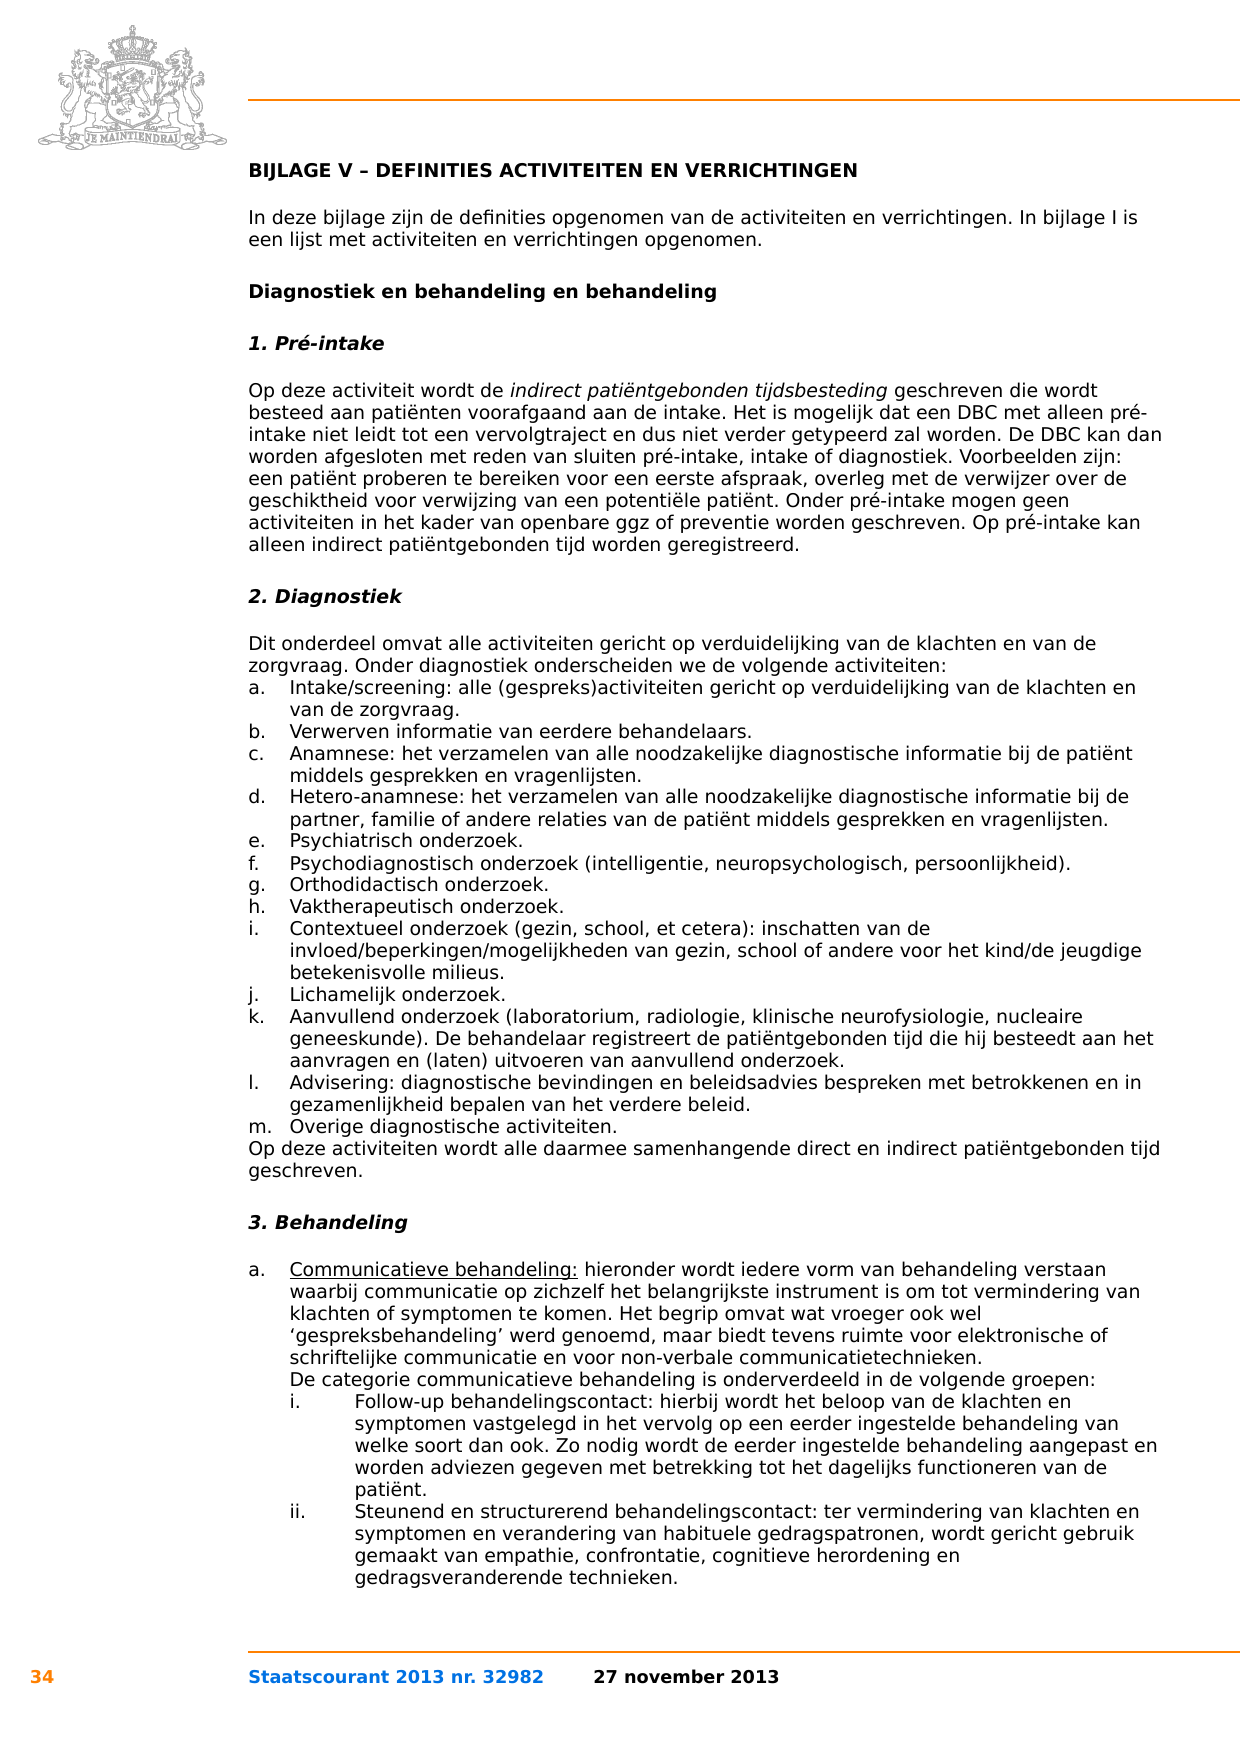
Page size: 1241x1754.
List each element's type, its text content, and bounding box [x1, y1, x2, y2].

text f. Psychodiagnostisch onderzoek (intelligentie, neuropsychologisch, persoonlijkheid). [248, 852, 1163, 874]
text l. Advisering: diagnostische bevindingen en beleidsadvies bespreken met betrokkenen en in gezamenlijkheid bepalen van het verdere beleid. [248, 1072, 1163, 1116]
text e. Psychiatrisch onderzoek. [248, 830, 1163, 852]
text h. Vaktherapeutisch onderzoek. [248, 896, 1163, 918]
subtitle BIJLAGE V – DEFINITIES ACTIVITEITEN EN VERRICHTINGEN [248, 160, 1163, 182]
picture [38, 25, 227, 150]
text Dit onderdeel omvat alle activiteiten gericht op verduidelijking van de klachten en van de zorgvraag. Onder diagnostiek onderscheiden we de volgende activiteiten: [248, 633, 1163, 677]
text g. Orthodidactisch onderzoek. [248, 874, 1163, 896]
text a. Communicatieve behandeling: hieronder wordt iedere vorm van behandeling verstaan waarbij communicatie op zichzelf het belangrijkste instrument is om tot vermindering van klachten of symptomen te komen. Het begrip omvat wat vroeger ook wel ‘gespreksbehandeling’ werd genoemd, maar biedt tevens ruimte voor elektronische of schriftelijke communicatie en voor non-verbale communicatietechnieken. [248, 1259, 1163, 1369]
text k. Aanvullend onderzoek (laboratorium, radiologie, klinische neurofysiologie, nucleaire geneeskunde). De behandelaar registreert de patiëntgebonden tijd die hij besteedt aan het aanvragen en (laten) uitvoeren van aanvullend onderzoek. [248, 1006, 1163, 1072]
text c. Anamnese: het verzamelen van alle noodzakelijke diagnostische informatie bij de patiënt middels gesprekken en vragenlijsten. [248, 742, 1163, 786]
text i. Contextueel onderzoek (gezin, school, et cetera): inschatten van de invloed/beperkingen/mogelijkheden van gezin, school of andere voor het kind/de jeugdige betekenisvolle milieus. [248, 918, 1163, 984]
text m. Overige diagnostische activiteiten. [248, 1116, 1163, 1138]
subtitle Diagnostiek en behandeling en behandeling [248, 281, 1163, 303]
text i. Follow-up behandelingscontact: hierbij wordt het beloop van de klachten en symptomen vastgelegd in het vervolg op een eerder ingestelde behandeling van welke soort dan ook. Zo nodig wordt de eerder ingestelde behandeling aangepast en worden adviezen gegeven met betrekking tot het dagelijks functioneren van de patiënt. [289, 1391, 1163, 1501]
text Op deze activiteit wordt de indirect patiëntgebonden tijdsbesteding geschreven die wordt besteed aan patiënten voorafgaand aan de intake. Het is mogelijk dat een DBC met alleen pré-intake niet leidt tot een vervolgtraject en dus niet verder getypeerd zal worden. De DBC kan dan worden afgesloten met reden van sluiten pré-intake, intake of diagnostiek. Voorbeelden zijn: een patiënt proberen te bereiken voor een eerste afspraak, overleg met de verwijzer over de geschiktheid voor verwijzing van een potentiële patiënt. Onder pré-intake mogen geen activiteiten in het kader van openbare ggz of preventie worden geschreven. Op pré-intake kan alleen indirect patiëntgebonden tijd worden geregistreerd. [248, 380, 1163, 556]
text b. Verwerven informatie van eerdere behandelaars. [248, 721, 1163, 742]
text j. Lichamelijk onderzoek. [248, 984, 1163, 1006]
subtitle 2. Diagnostiek [248, 586, 1163, 608]
text d. Hetero-anamnese: het verzamelen van alle noodzakelijke diagnostische informatie bij de partner, familie of andere relaties van de patiënt middels gesprekken en vragenlijsten. [248, 786, 1163, 830]
subtitle 1. Pré-intake [248, 333, 1163, 355]
text ii. Steunend en structurerend behandelingscontact: ter vermindering van klachten en symptomen en verandering van habituele gedragspatronen, wordt gericht gebruik gemaakt van empathie, confrontatie, cognitieve herordening en gedragsveranderende technieken. [289, 1501, 1163, 1589]
text In deze bijlage zijn de definities opgenomen van de activiteiten en verrichtingen. In bijlage I is een lijst met activiteiten en verrichtingen opgenomen. [248, 207, 1163, 251]
text De categorie communicatieve behandeling is onderverdeeld in de volgende groepen: [289, 1369, 1163, 1391]
text Op deze activiteiten wordt alle daarmee samenhangende direct en indirect patiëntgebonden tijd geschreven. [248, 1138, 1163, 1182]
subtitle 3. Behandeling [248, 1212, 1163, 1234]
text a. Intake/screening: alle (gespreks)activiteiten gericht op verduidelijking van de klachten en van de zorgvraag. [248, 677, 1163, 721]
